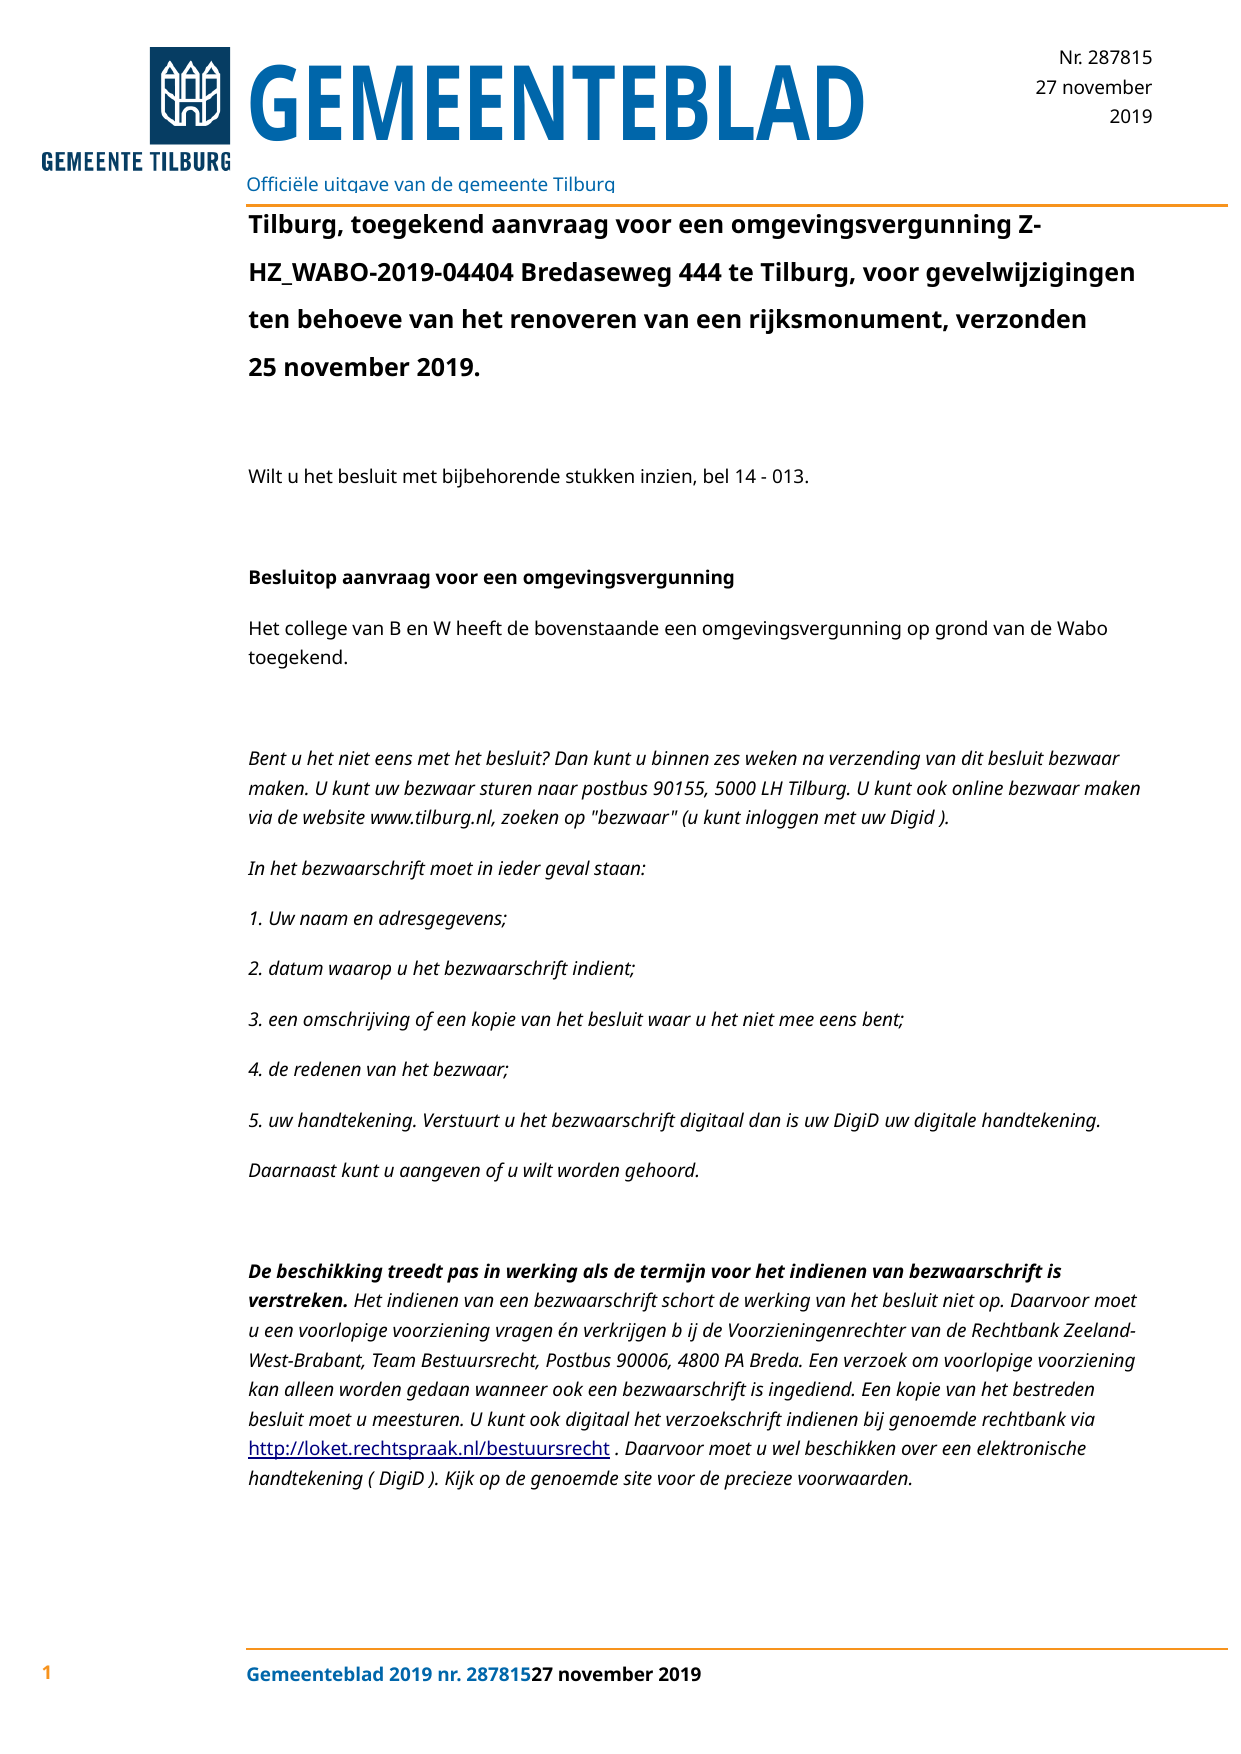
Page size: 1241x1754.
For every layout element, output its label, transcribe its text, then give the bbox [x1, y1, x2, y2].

text 5. uw handtekening. Verstuurt u het bezwaarschrift digitaal dan is uw DigiD uw digitale handtekening. [248, 1107, 1152, 1133]
text 4. de redenen van het bezwaar; [248, 1056, 1152, 1082]
text Daarnaast kunt u aangeven of u wilt worden gehoord. [248, 1157, 1152, 1183]
text Het college van B en W heeft de bovenstaande een omgevingsvergunning op grond van de Wabo toegekend. [248, 615, 1152, 670]
text 1. Uw naam en adresgegevens; [248, 905, 1152, 931]
text 3. een omschrijving of een kopie van het besluit waar u het niet mee eens bent; [248, 1006, 1152, 1032]
text Tilburg, toegekend aanvraag voor een omgevingsvergunning Z-HZ_WABO-2019-04404 Bredaseweg 444 te Tilburg, voor gevelwijzigingen ten behoeve van het renoveren van een rijksmonument, verzonden 25 november 2019. [248, 207, 1152, 384]
text Bent u het niet eens met het besluit? Dan kunt u binnen zes weken na verzending van dit besluit bezwaar maken. U kunt uw bezwaar sturen naar postbus 90155, 5000 LH Tilburg. U kunt ook online bezwaar maken via de website www.tilburg.nl, zoeken op "bezwaar" (u kunt inloggen met uw Digid ). [248, 745, 1152, 830]
text De beschikking treedt pas in werking als de termijn voor het indienen van bezwaarschrift is verstreken. Het indienen van een bezwaarschrift schort de werking van het besluit niet op. Daarvoor moet u een voorlopige voorziening vragen én verkrijgen b ij de Voorzieningenrechter van de Rechtbank Zeeland-West-Brabant, Team Bestuursrecht, Postbus 90006, 4800 PA Breda. Een verzoek om voorlopige voorziening kan alleen worden gedaan wanneer ook een bezwaarschrift is ingediend. Een kopie van het bestreden besluit moet u meesturen. U kunt ook digitaal het verzoekschrift indienen bij genoemde rechtbank via http://loket.rechtspraak.nl/bestuursrecht . Daarvoor moet u wel beschikken over een elektronische handtekening ( DigiD ). Kijk op de genoemde site voor de precieze voorwaarden. [248, 1258, 1152, 1491]
text Wilt u het besluit met bijbehorende stukken inzien, bel 14 - 013. [248, 463, 1152, 489]
text Besluitop aanvraag voor een omgevingsvergunning [248, 564, 1152, 590]
picture [41, 47, 231, 172]
text In het bezwaarschrift moet in ieder geval staan: [248, 855, 1152, 881]
text 2. datum waarop u het bezwaarschrift indient; [248, 956, 1152, 981]
